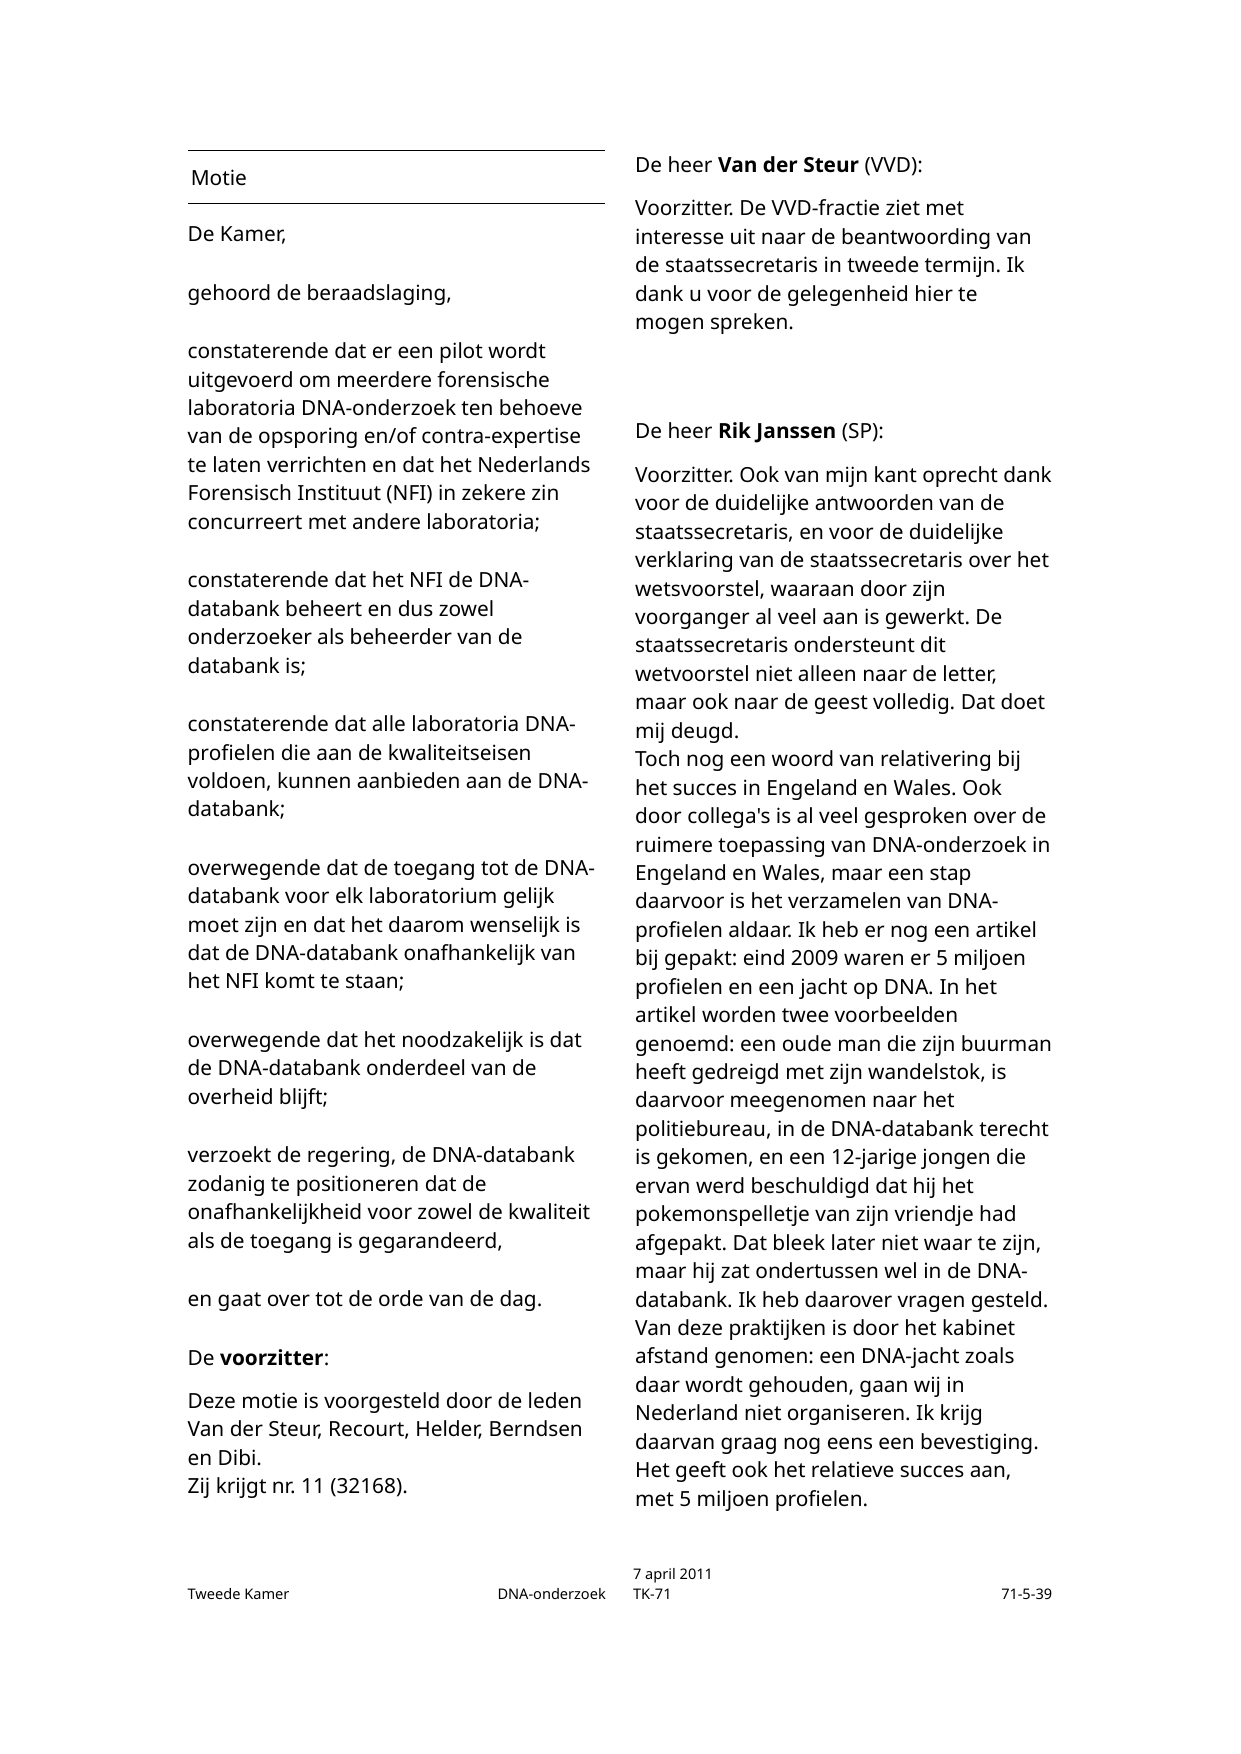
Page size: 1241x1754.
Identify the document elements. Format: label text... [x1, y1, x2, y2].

text en gaat over tot de orde van de dag. [187, 1284, 605, 1313]
text De voorzitter: [187, 1343, 605, 1371]
text constaterende dat het NFI de DNA-databank beheert en dus zowel onderzoeker als beheerder van de databank is; [187, 565, 605, 679]
text constaterende dat er een pilot wordt uitgevoerd om meerdere forensische laboratoria DNA-onderzoek ten behoeve van de opsporing en/of contra-expertise te laten verrichten en dat het Nederlands Forensisch Instituut (NFI) in zekere zin concurreert met andere laboratoria; [187, 336, 605, 535]
text De heer Van der Steur (VVD): [635, 150, 1053, 178]
text overwegende dat de toegang tot de DNA-databank voor elk laboratorium gelijk moet zijn en dat het daarom wenselijk is dat de DNA-databank onafhankelijk van het NFI komt te staan; [187, 853, 605, 995]
text Voorzitter. De VVD-fractie ziet met interesse uit naar de beantwoording van de staatssecretaris in tweede termijn. Ik dank u voor de gelegenheid hier te mogen spreken. [635, 193, 1053, 336]
text Toch nog een woord van relativering bij het succes in Engeland en Wales. Ook door collega's is al veel gesproken over de ruimere toepassing van DNA-onderzoek in Engeland en Wales, maar een stap daarvoor is het verzamelen van DNA-profielen aldaar. Ik heb er nog een artikel bij gepakt: eind 2009 waren er 5 miljoen profielen en een jacht op DNA. In het artikel worden twee voorbeelden genoemd: een oude man die zijn buurman heeft gedreigd met zijn wandelstok, is daarvoor meegenomen naar het politiebureau, in de DNA-databank terecht is gekomen, en een 12-jarige jongen die ervan werd beschuldigd dat hij het pokemonspelletje van zijn vriendje had afgepakt. Dat bleek later niet waar te zijn, maar hij zat ondertussen wel in de DNA-databank. Ik heb daarover vragen gesteld. Van deze praktijken is door het kabinet afstand genomen: een DNA-jacht zoals daar wordt gehouden, gaan wij in Nederland niet organiseren. Ik krijg daarvan graag nog eens een bevestiging. Het geeft ook het relatieve succes aan, met 5 miljoen profielen. [635, 744, 1053, 1512]
text De Kamer, [187, 219, 605, 248]
text Zij krijgt nr. 11 (32168). [187, 1471, 605, 1500]
text overwegende dat het noodzakelijk is dat de DNA-databank onderdeel van de overheid blijft; [187, 1025, 605, 1110]
text  [635, 366, 1053, 394]
text Voorzitter. Ook van mijn kant oprecht dank voor de duidelijke antwoorden van de staatssecretaris, en voor de duidelijke verklaring van de staatssecretaris over het wetsvoorstel, waaraan door zijn voorganger al veel aan is gewerkt. De staatssecretaris ondersteunt dit wetvoorstel niet alleen naar de letter, maar ook naar de geest volledig. Dat doet mij deugd. [635, 460, 1053, 744]
subtitle Motie [187, 151, 605, 204]
text verzoekt de regering, de DNA-databank zodanig te positioneren dat de onafhankelijkheid voor zowel de kwaliteit als de toegang is gegarandeerd, [187, 1140, 605, 1254]
text Deze motie is voorgesteld door de leden Van der Steur, Recourt, Helder, Berndsen en Dibi. [187, 1386, 605, 1471]
text gehoord de beraadslaging, [187, 278, 605, 306]
text De heer Rik Janssen (SP): [635, 417, 1053, 445]
text constaterende dat alle laboratoria DNA-profielen die aan de kwaliteitseisen voldoen, kunnen aanbieden aan de DNA-databank; [187, 709, 605, 823]
